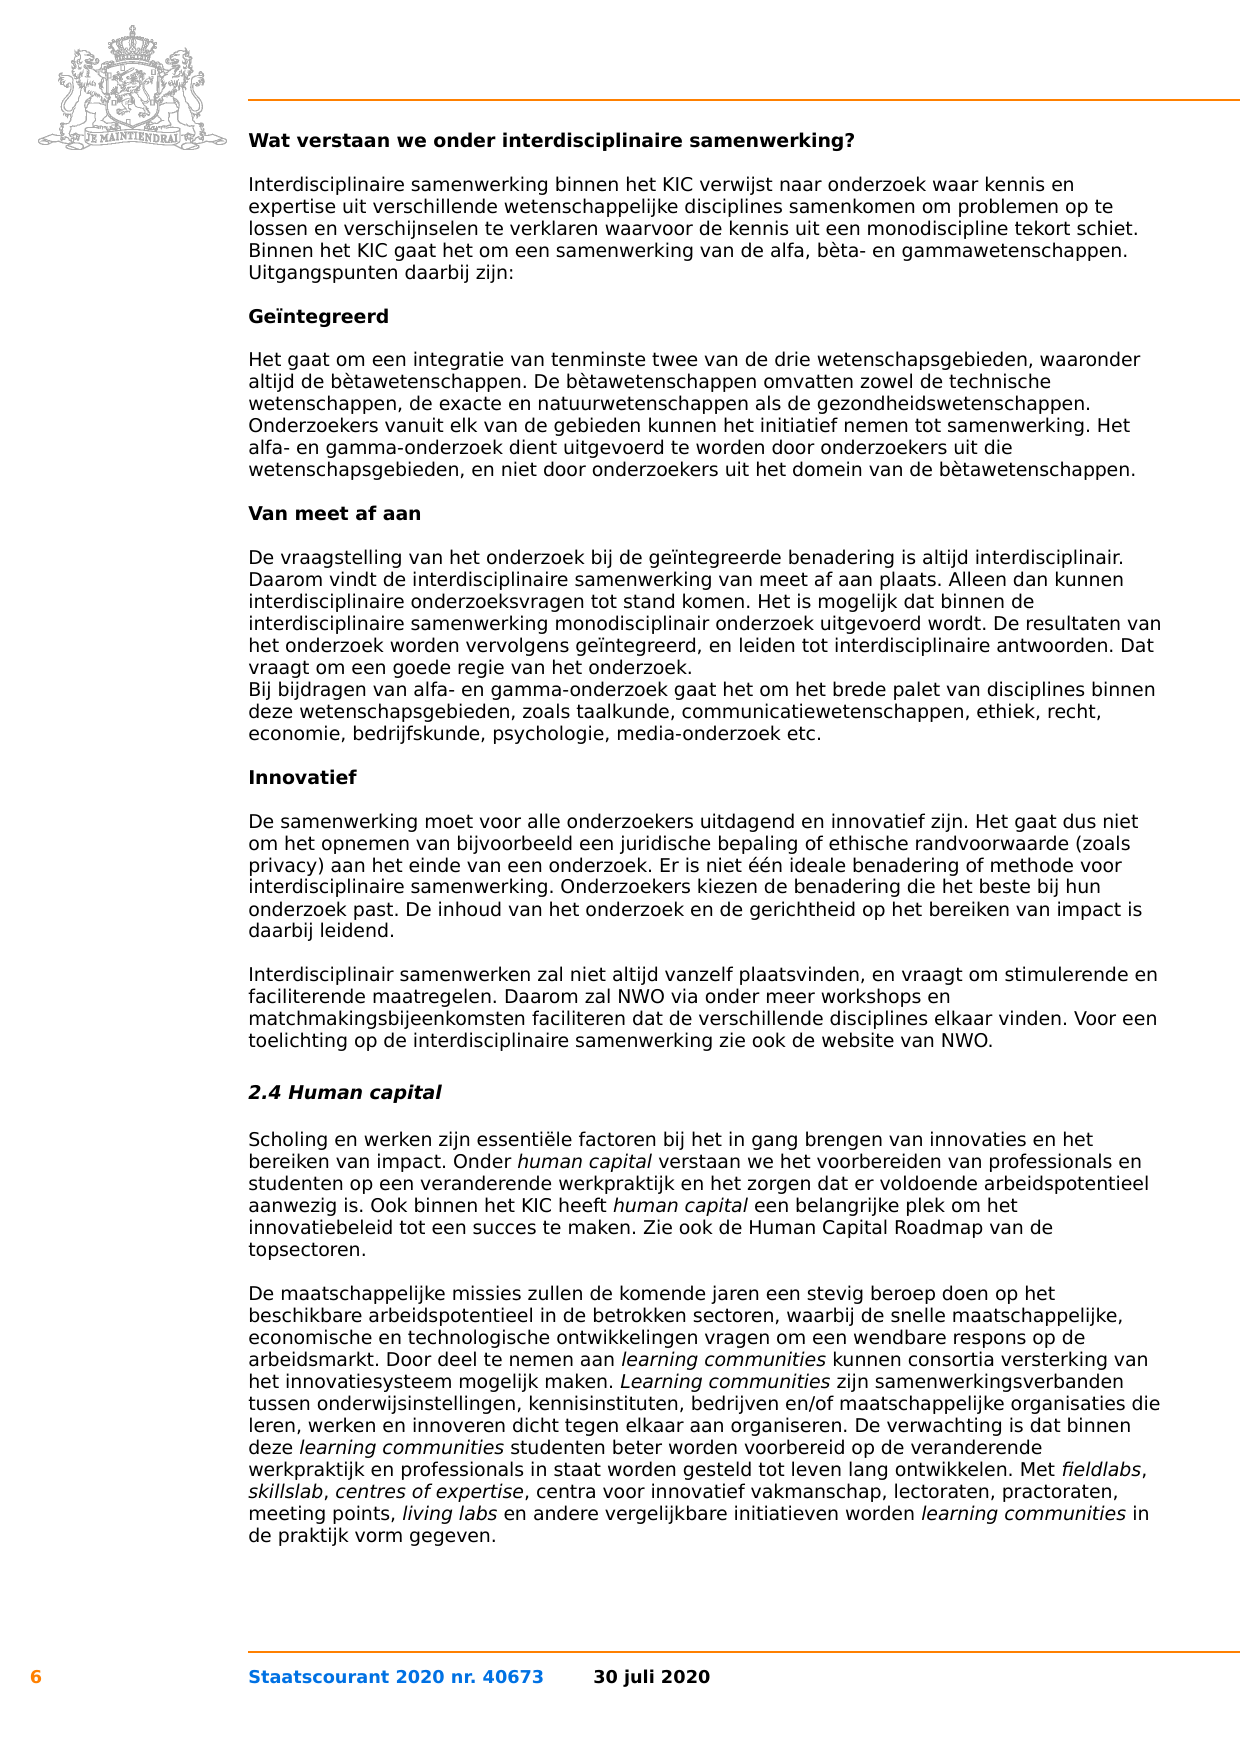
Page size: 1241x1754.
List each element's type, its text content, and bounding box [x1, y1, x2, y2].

text Bij bijdragen van alfa- en gamma-onderzoek gaat het om het brede palet van disciplines binnen deze wetenschapsgebieden, zoals taalkunde, communicatiewetenschappen, ethiek, recht, economie, bedrijfskunde, psychologie, media-onderzoek etc. [248, 679, 1163, 745]
text De vraagstelling van het onderzoek bij de geïntegreerde benadering is altijd interdisciplinair. Daarom vindt de interdisciplinaire samenwerking van meet af aan plaats. Alleen dan kunnen interdisciplinaire onderzoeksvragen tot stand komen. Het is mogelijk dat binnen de interdisciplinaire samenwerking monodisciplinair onderzoek uitgevoerd wordt. De resultaten van het onderzoek worden vervolgens geïntegreerd, en leiden tot interdisciplinaire antwoorden. Dat vraagt om een goede regie van het onderzoek. [248, 547, 1163, 679]
picture [38, 25, 227, 150]
subtitle Wat verstaan we onder interdisciplinaire samenwerking? [248, 130, 1163, 152]
text Scholing en werken zijn essentiële factoren bij het in gang brengen van innovaties en het bereiken van impact. Onder human capital verstaan we het voorbereiden van professionals en studenten op een veranderende werkpraktijk en het zorgen dat er voldoende arbeidspotentieel aanwezig is. Ook binnen het KIC heeft human capital een belangrijke plek om het innovatiebeleid tot een succes te maken. Zie ook de Human Capital Roadmap van de topsectoren. [248, 1129, 1163, 1261]
subtitle 2.4 Human capital [248, 1082, 1163, 1104]
subtitle Van meet af aan [248, 503, 1163, 525]
text De maatschappelijke missies zullen de komende jaren een stevig beroep doen op het beschikbare arbeidspotentieel in de betrokken sectoren, waarbij de snelle maatschappelijke, economische en technologische ontwikkelingen vragen om een wendbare respons op de arbeidsmarkt. Door deel te nemen aan learning communities kunnen consortia versterking van het innovatiesysteem mogelijk maken. Learning communities zijn samenwerkingsverbanden tussen onderwijsinstellingen, kennisinstituten, bedrijven en/of maatschappelijke organisaties die leren, werken en innoveren dicht tegen elkaar aan organiseren. De verwachting is dat binnen deze learning communities studenten beter worden voorbereid op de veranderende werkpraktijk en professionals in staat worden gesteld tot leven lang ontwikkelen. Met fieldlabs, skillslab, centres of expertise, centra voor innovatief vakmanschap, lectoraten, practoraten, meeting points, living labs en andere vergelijkbare initiatieven worden learning communities in de praktijk vorm gegeven. [248, 1283, 1163, 1547]
text Interdisciplinair samenwerken zal niet altijd vanzelf plaatsvinden, en vraagt om stimulerende en faciliterende maatregelen. Daarom zal NWO via onder meer workshops en matchmakingsbijeenkomsten faciliteren dat de verschillende disciplines elkaar vinden. Voor een toelichting op de interdisciplinaire samenwerking zie ook de website van NWO. [248, 964, 1163, 1052]
text Interdisciplinaire samenwerking binnen het KIC verwijst naar onderzoek waar kennis en expertise uit verschillende wetenschappelijke disciplines samenkomen om problemen op te lossen en verschijnselen te verklaren waarvoor de kennis uit een monodiscipline tekort schiet. Binnen het KIC gaat het om een samenwerking van de alfa, bèta- en gammawetenschappen. Uitgangspunten daarbij zijn: [248, 174, 1163, 284]
subtitle Geïntegreerd [248, 306, 1163, 327]
text Het gaat om een integratie van tenminste twee van de drie wetenschapsgebieden, waaronder altijd de bètawetenschappen. De bètawetenschappen omvatten zowel de technische wetenschappen, de exacte en natuurwetenschappen als de gezondheidswetenschappen. Onderzoekers vanuit elk van de gebieden kunnen het initiatief nemen tot samenwerking. Het alfa- en gamma-onderzoek dient uitgevoerd te worden door onderzoekers uit die wetenschapsgebieden, en niet door onderzoekers uit het domein van de bètawetenschappen. [248, 349, 1163, 481]
subtitle Innovatief [248, 767, 1163, 789]
text De samenwerking moet voor alle onderzoekers uitdagend en innovatief zijn. Het gaat dus niet om het opnemen van bijvoorbeeld een juridische bepaling of ethische randvoorwaarde (zoals privacy) aan het einde van een onderzoek. Er is niet één ideale benadering of methode voor interdisciplinaire samenwerking. Onderzoekers kiezen de benadering die het beste bij hun onderzoek past. De inhoud van het onderzoek en de gerichtheid op het bereiken van impact is daarbij leidend. [248, 811, 1163, 942]
